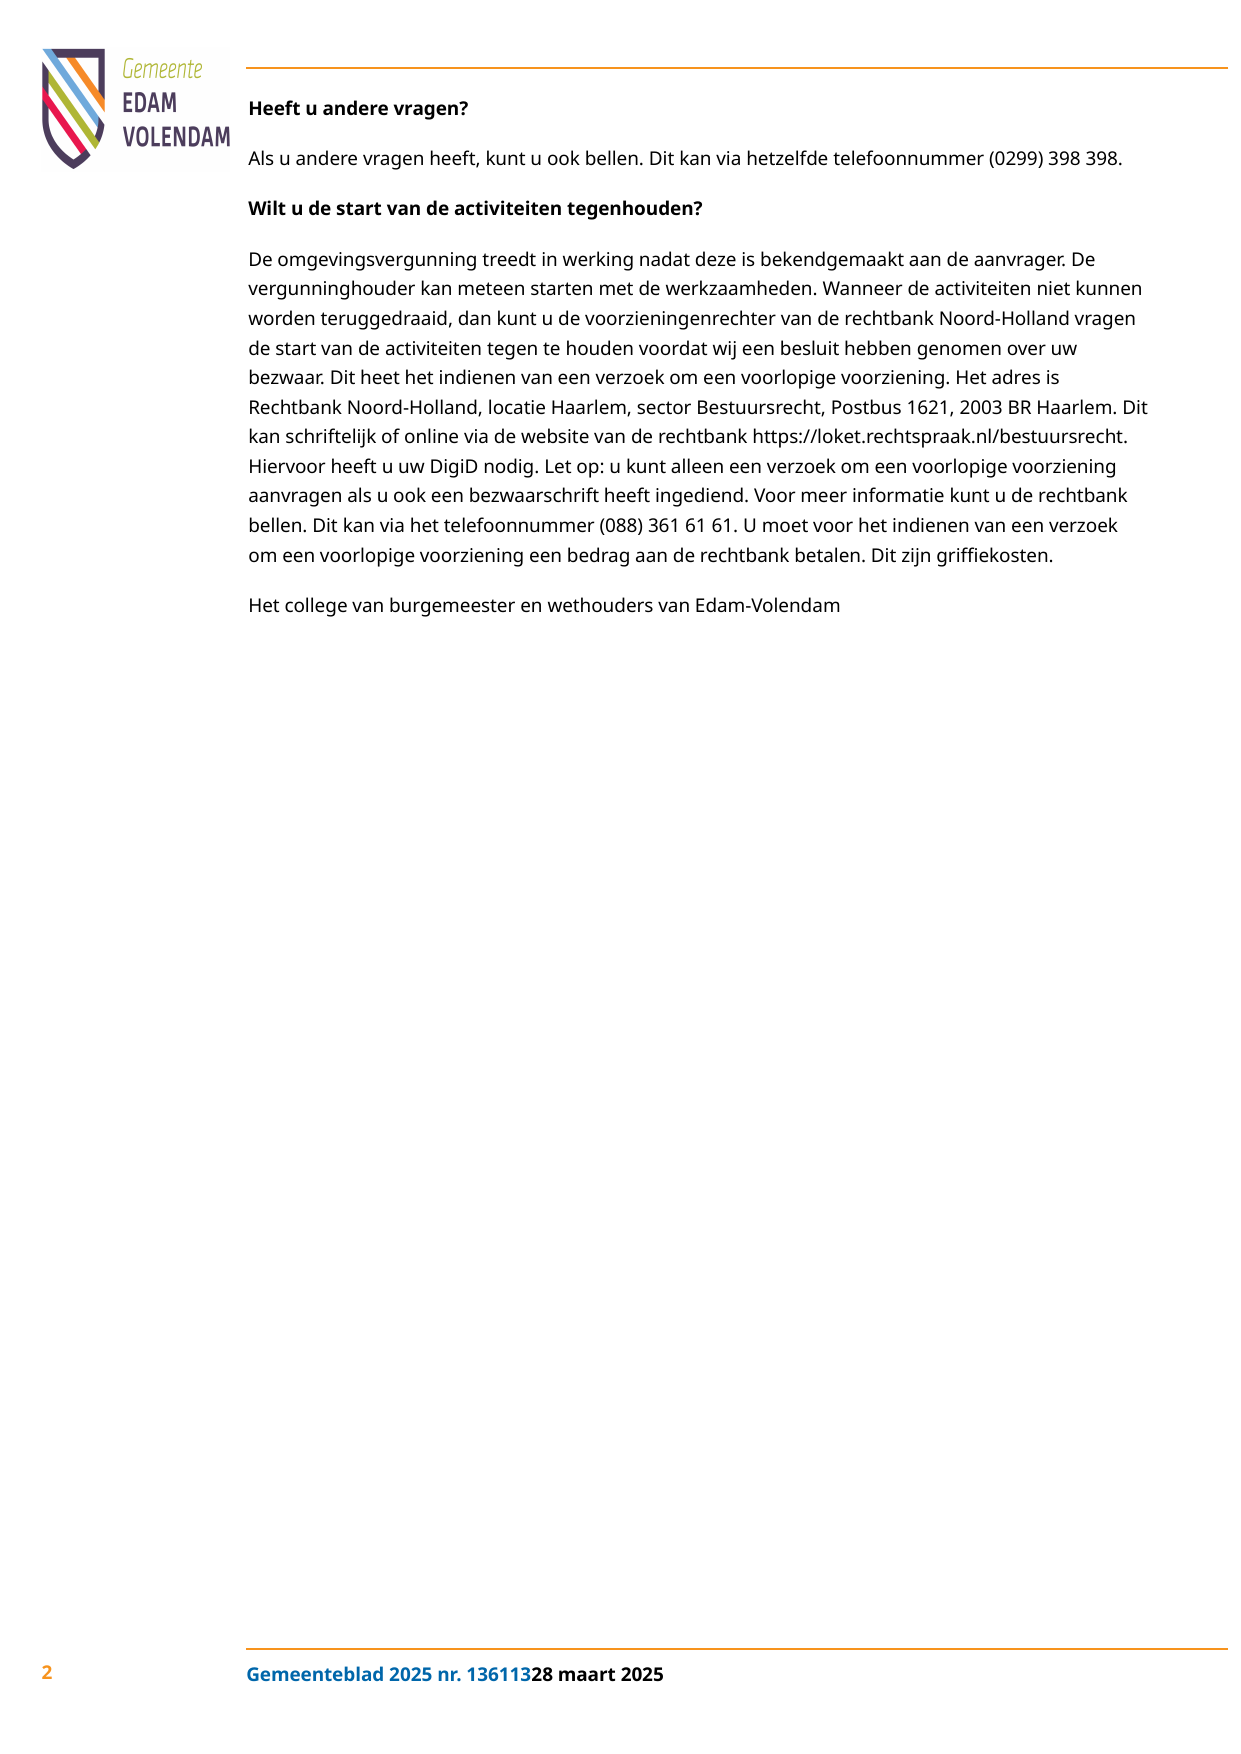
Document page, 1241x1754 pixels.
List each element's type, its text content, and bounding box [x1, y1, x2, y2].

text De omgevingsvergunning treedt in werking nadat deze is bekendgemaakt aan de aanvrager. De vergunninghouder kan meteen starten met de werkzaamheden. Wanneer de activiteiten niet kunnen worden teruggedraaid, dan kunt u de voorzieningenrechter van de rechtbank Noord-Holland vragen de start van de activiteiten tegen te houden voordat wij een besluit hebben genomen over uw bezwaar. Dit heet het indienen van een verzoek om een voorlopige voorziening. Het adres is Rechtbank Noord-Holland, locatie Haarlem, sector Bestuursrecht, Postbus 1621, 2003 BR Haarlem. Dit kan schriftelijk of online via de website van de rechtbank https://loket.rechtspraak.nl/bestuursrecht. Hiervoor heeft u uw DigiD nodig. Let op: u kunt alleen een verzoek om een voorlopige voorziening aanvragen als u ook een bezwaarschrift heeft ingediend. Voor meer informatie kunt u de rechtbank bellen. Dit kan via het telefoonnummer (088) 361 61 61. U moet voor het indienen van een verzoek om een voorlopige voorziening een bedrag aan de rechtbank betalen. Dit zijn griffiekosten. [248, 246, 1152, 568]
text Wilt u de start van de activiteiten tegenhouden? [248, 196, 1152, 221]
picture [41, 47, 231, 172]
text Het college van burgemeester en wethouders van Edam-Volendam [248, 592, 1152, 618]
text Als u andere vragen heeft, kunt u ook bellen. Dit kan via hetzelfde telefoonnummer (0299) 398 398. [248, 145, 1152, 171]
text Heeft u andere vragen? [248, 95, 1152, 121]
